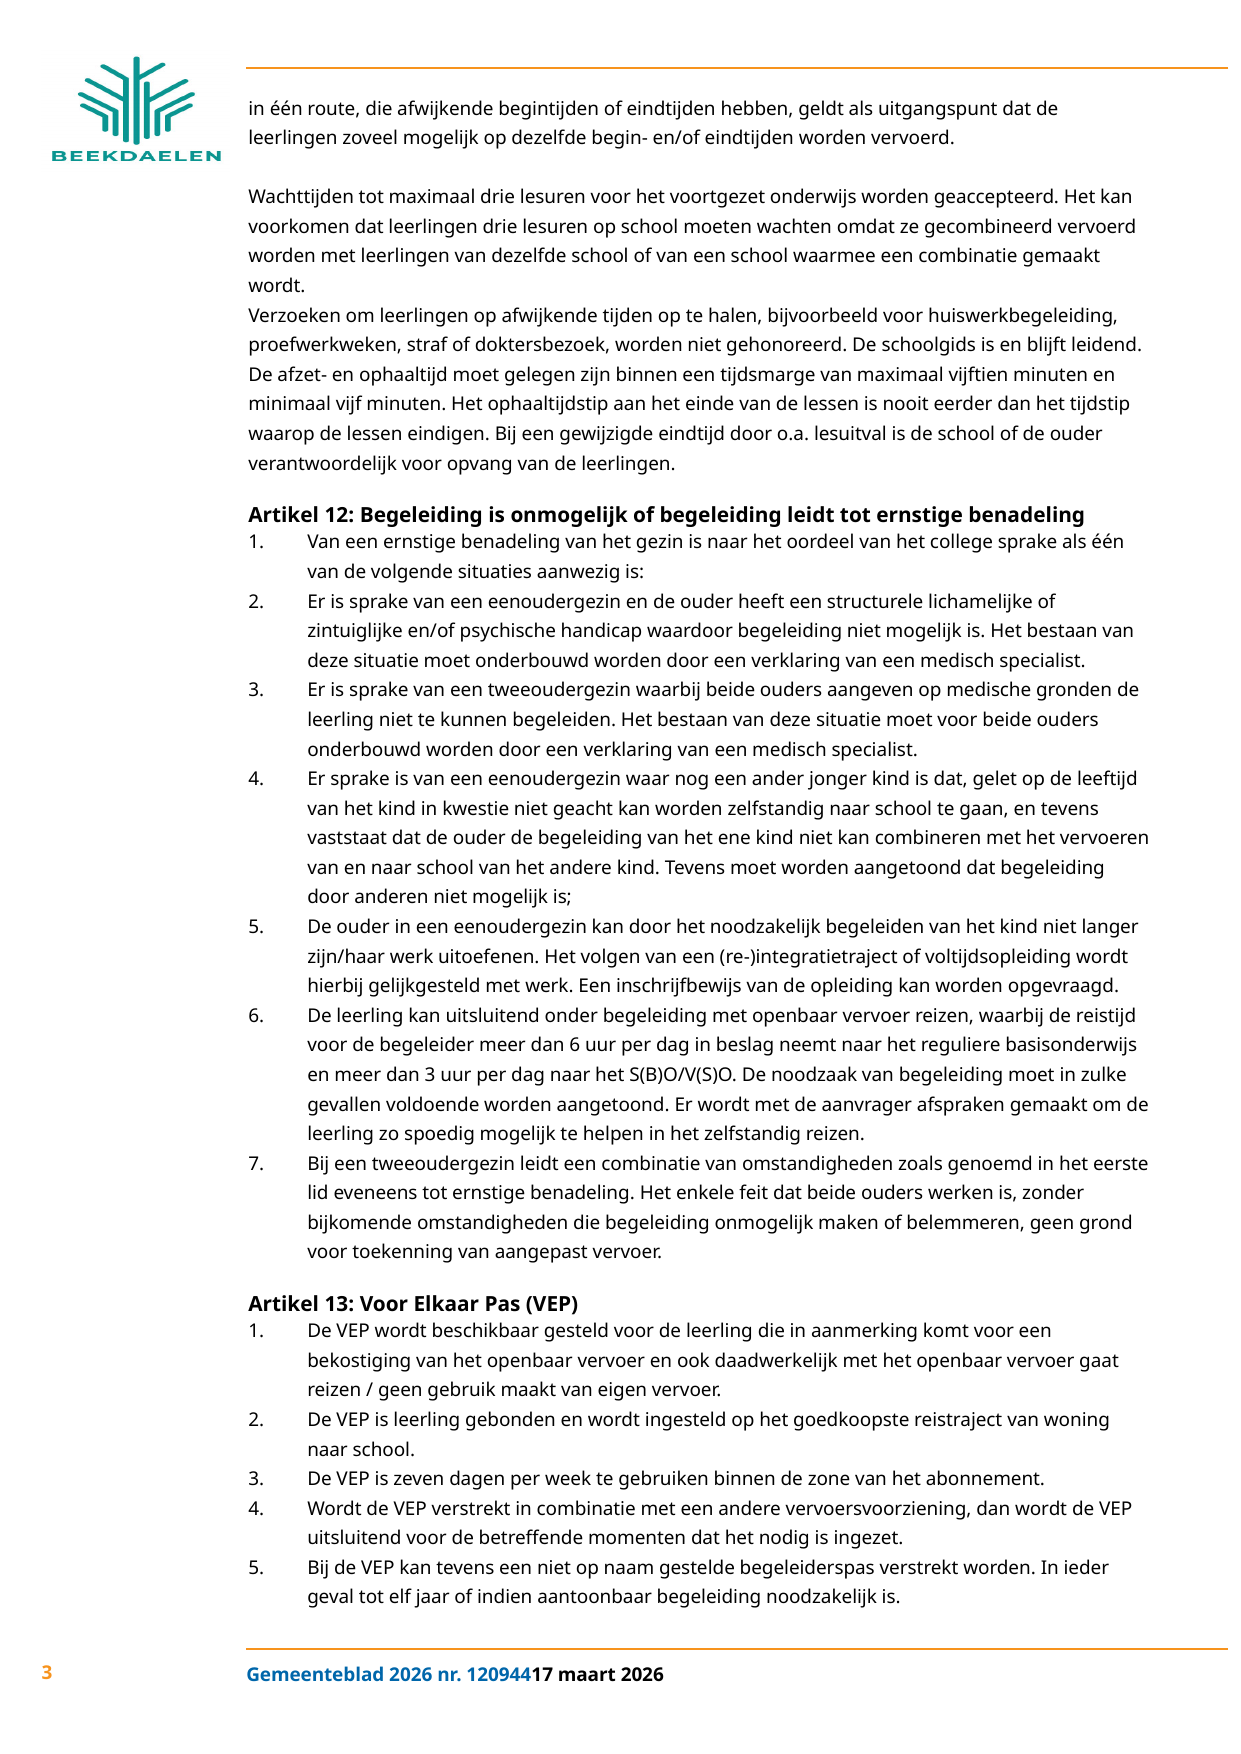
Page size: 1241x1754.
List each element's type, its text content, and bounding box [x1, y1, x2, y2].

text Wachttijden tot maximaal drie lesuren voor het voortgezet onderwijs worden geaccepteerd. Het kan voorkomen dat leerlingen drie lesuren op school moeten wachten omdat ze gecombineerd vervoerd worden met leerlingen van dezelfde school of van een school waarmee een combinatie gemaakt wordt. [248, 183, 1152, 298]
list Bij een tweeoudergezin leidt een combinatie van omstandigheden zoals genoemd in het eerste lid eveneens tot ernstige benadeling. Het enkele feit dat beide ouders werken is, zonder bijkomende omstandigheden die begeleiding onmogelijk maken of belemmeren, geen grond voor toekenning van aangepast vervoer. [248, 1150, 1152, 1264]
text Verzoeken om leerlingen op afwijkende tijden op te halen, bijvoorbeeld voor huiswerkbegeleiding, proefwerkweken, straf of doktersbezoek, worden niet gehonoreerd. De schoolgids is en blijft leidend. [248, 302, 1152, 357]
text Artikel 13: Voor Elkaar Pas (VEP) [248, 1289, 1152, 1317]
list Wordt de VEP verstrekt in combinatie met een andere vervoersvoorziening, dan wordt de VEP uitsluitend voor de betreffende momenten dat het nodig is ingezet. [248, 1495, 1152, 1550]
list De leerling kan uitsluitend onder begeleiding met openbaar vervoer reizen, waarbij de reistijd voor de begeleider meer dan 6 uur per dag in beslag neemt naar het reguliere basisonderwijs en meer dan 3 uur per dag naar het S(B)O/V(S)O. De noodzaak van begeleiding moet in zulke gevallen voldoende worden aangetoond. Er wordt met de aanvrager afspraken gemaakt om de leerling zo spoedig mogelijk te helpen in het zelfstandig reizen. [248, 1002, 1152, 1146]
text in één route, die afwijkende begintijden of eindtijden hebben, geldt als uitgangspunt dat de leerlingen zoveel mogelijk op dezelfde begin- en/of eindtijden worden vervoerd. [248, 95, 1152, 150]
list Er sprake is van een eenoudergezin waar nog een ander jonger kind is dat, gelet op de leeftijd van het kind in kwestie niet geacht kan worden zelfstandig naar school te gaan, en tevens vaststaat dat de ouder de begeleiding van het ene kind niet kan combineren met het vervoeren van en naar school van het andere kind. Tevens moet worden aangetoond dat begeleiding door anderen niet mogelijk is; [248, 765, 1152, 909]
list Bij de VEP kan tevens een niet op naam gestelde begeleiderspas verstrekt worden. In ieder geval tot elf jaar of indien aantoonbaar begeleiding noodzakelijk is. [248, 1554, 1152, 1609]
list Er is sprake van een tweeoudergezin waarbij beide ouders aangeven op medische gronden de leerling niet te kunnen begeleiden. Het bestaan van deze situatie moet voor beide ouders onderbouwd worden door een verklaring van een medisch specialist. [248, 677, 1152, 761]
picture [41, 47, 231, 172]
list De ouder in een eenoudergezin kan door het noodzakelijk begeleiden van het kind niet langer zijn/haar werk uitoefenen. Het volgen van een (re‑)integratietraject of voltijdsopleiding wordt hierbij gelijkgesteld met werk. Een inschrijfbewijs van de opleiding kan worden opgevraagd. [248, 913, 1152, 998]
list De VEP wordt beschikbaar gesteld voor de leerling die in aanmerking komt voor een bekostiging van het openbaar vervoer en ook daadwerkelijk met het openbaar vervoer gaat reizen / geen gebruik maakt van eigen vervoer. [248, 1317, 1152, 1402]
list Van een ernstige benadeling van het gezin is naar het oordeel van het college sprake als één van de volgende situaties aanwezig is: [248, 529, 1152, 584]
text De afzet- en ophaaltijd moet gelegen zijn binnen een tijdsmarge van maximaal vijftien minuten en minimaal vijf minuten. Het ophaaltijdstip aan het einde van de lessen is nooit eerder dan het tijdstip waarop de lessen eindigen. Bij een gewijzigde eindtijd door o.a. lesuitval is de school of de ouder verantwoordelijk voor opvang van de leerlingen. [248, 361, 1152, 476]
list De VEP is zeven dagen per week te gebruiken binnen de zone van het abonnement. [248, 1465, 1152, 1491]
text Artikel 12: Begeleiding is onmogelijk of begeleiding leidt tot ernstige benadeling [248, 500, 1152, 529]
list Er is sprake van een eenoudergezin en de ouder heeft een structurele lichamelijke of zintuiglijke en/of psychische handicap waardoor begeleiding niet mogelijk is. Het bestaan van deze situatie moet onderbouwd worden door een verklaring van een medisch specialist. [248, 588, 1152, 673]
list De VEP is leerling gebonden en wordt ingesteld op het goedkoopste reistraject van woning naar school. [248, 1406, 1152, 1462]
